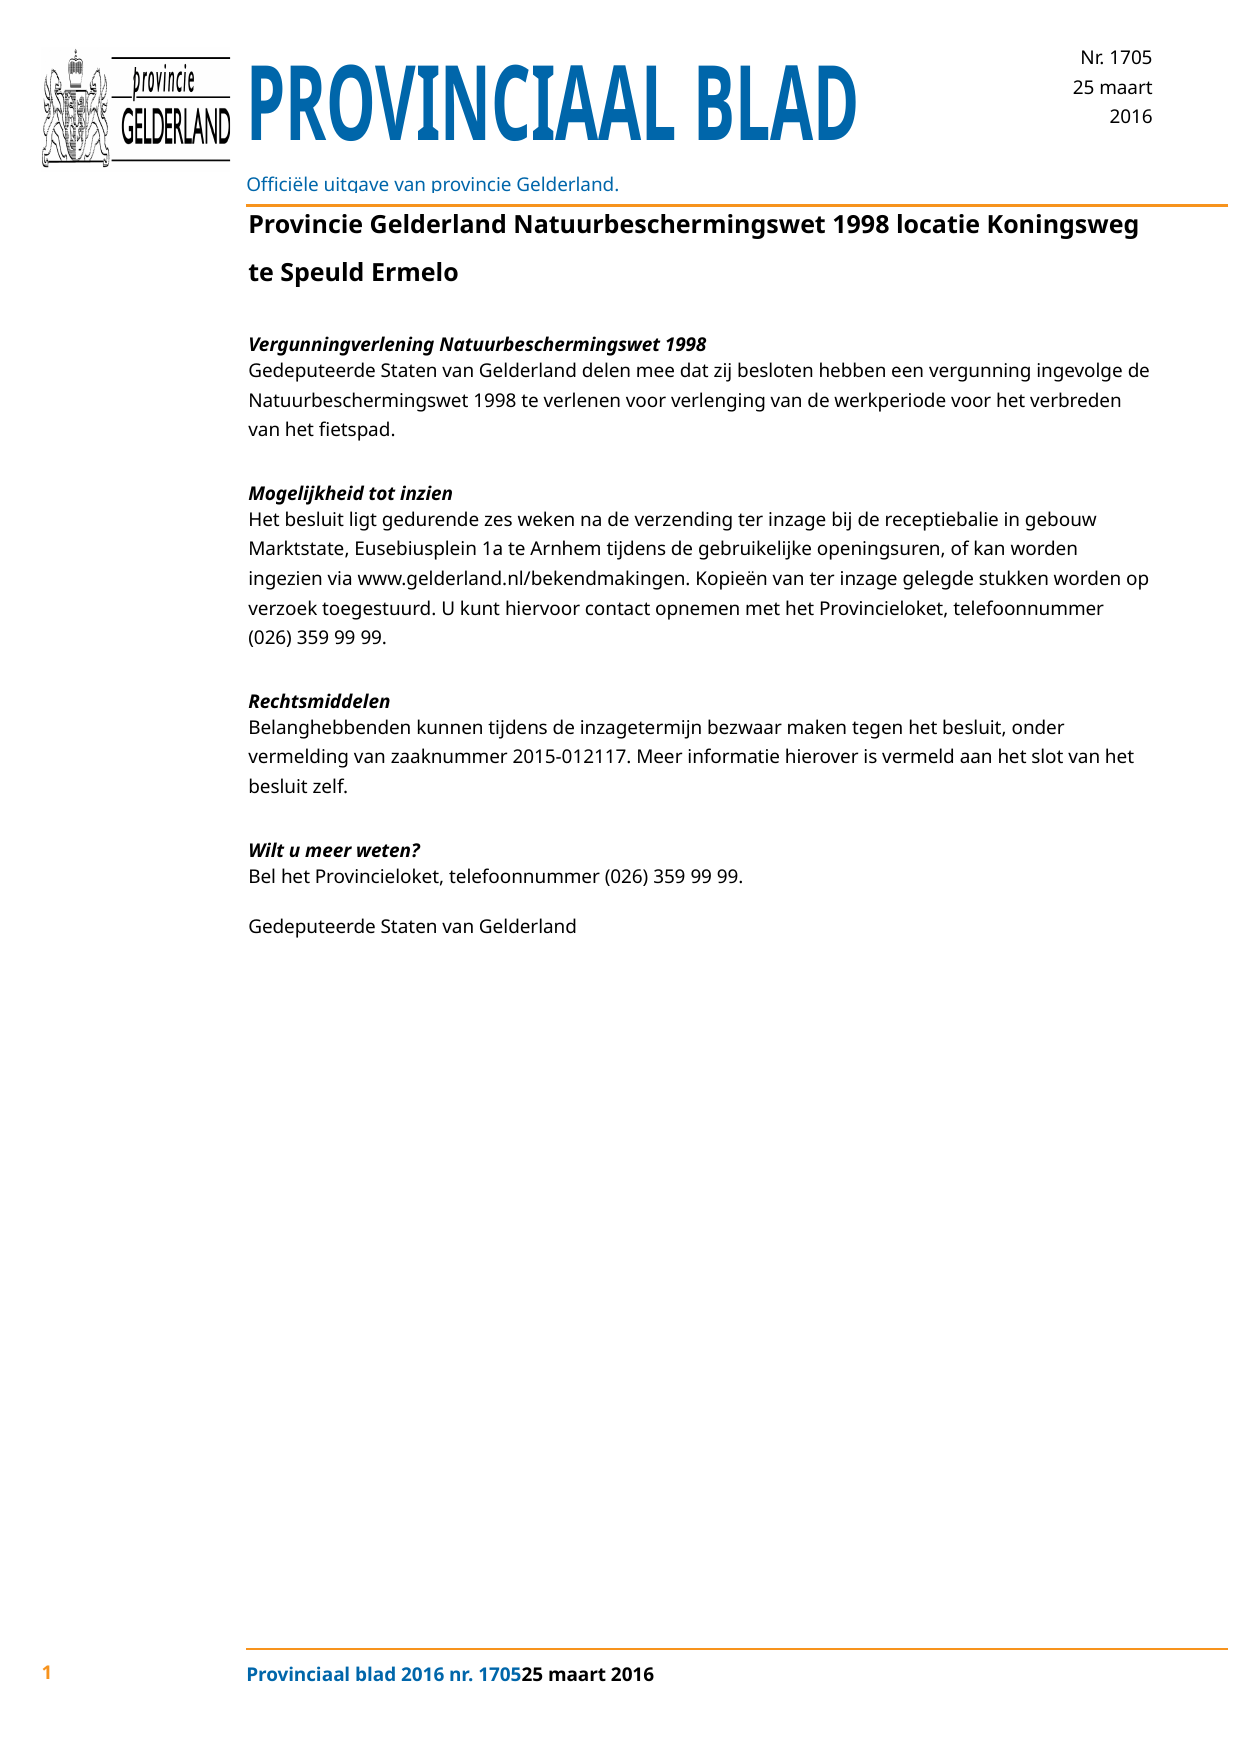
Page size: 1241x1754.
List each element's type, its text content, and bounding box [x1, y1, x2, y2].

text Mogelijkheid tot inzien [248, 480, 1152, 506]
text Wilt u meer weten? [248, 837, 1152, 863]
text Belanghebbenden kunnen tijdens de inzagetermijn bezwaar maken tegen het besluit, onder vermelding van zaaknummer 2015-012117. Meer informatie hierover is vermeld aan het slot van het besluit zelf. [248, 714, 1152, 799]
text Het besluit ligt gedurende zes weken na de verzending ter inzage bij de receptiebalie in gebouw Marktstate, Eusebiusplein 1a te Arnhem tijdens de gebruikelijke openingsuren, of kan worden ingezien via www.gelderland.nl/bekendmakingen. Kopieën van ter inzage gelegde stukken worden op verzoek toegestuurd. U kunt hiervoor contact opnemen met het Provincieloket, telefoonnummer (026) 359 99 99. [248, 506, 1152, 650]
picture [41, 47, 231, 172]
text Gedeputeerde Staten van Gelderland delen mee dat zij besloten hebben een vergunning ingevolge de Natuurbeschermingswet 1998 te verlenen voor verlenging van de werkperiode voor het verbreden van het fietspad. [248, 357, 1152, 442]
text Vergunningverlening Natuurbeschermingswet 1998 [248, 331, 1152, 357]
text Provincie Gelderland Natuurbeschermingswet 1998 locatie Koningsweg te Speuld Ermelo [248, 207, 1152, 288]
text Bel het Provincieloket, telefoonnummer (026) 359 99 99. [248, 863, 1152, 889]
text Rechtsmiddelen [248, 688, 1152, 714]
text Gedeputeerde Staten van Gelderland [248, 913, 1152, 939]
